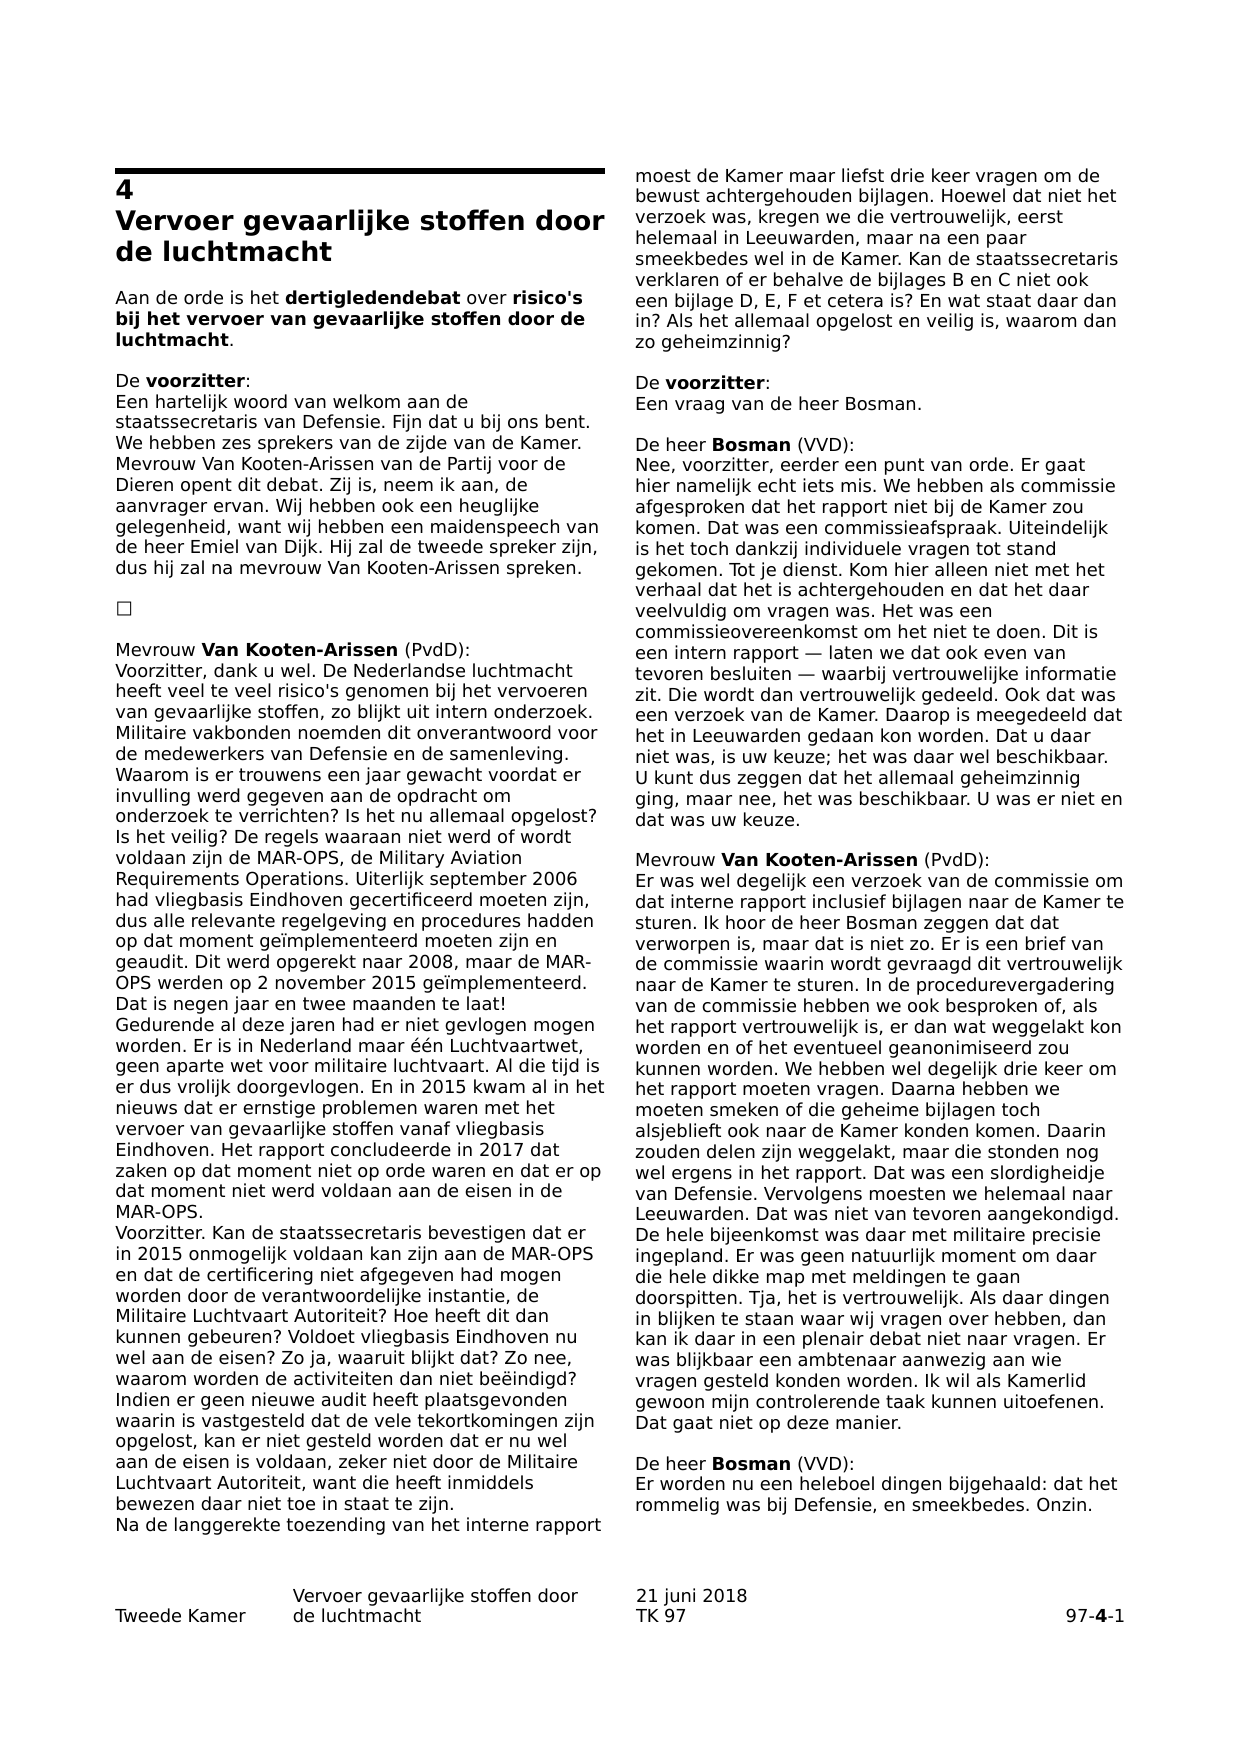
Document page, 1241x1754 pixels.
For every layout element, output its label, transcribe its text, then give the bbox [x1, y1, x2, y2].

text Voorzitter, dank u wel. De Nederlandse luchtmacht heeft veel te veel risico's genomen bij het vervoeren van gevaarlijke stoffen, zo blijkt uit intern onderzoek. Militaire vakbonden noemden dit onverantwoord voor de medewerkers van Defensie en de samenleving. Waarom is er trouwens een jaar gewacht voordat er invulling werd gegeven aan de opdracht om onderzoek te verrichten? Is het nu allemaal opgelost? Is het veilig? De regels waaraan niet werd of wordt voldaan zijn de MAR-OPS, de Military Aviation Requirements Operations. Uiterlijk september 2006 had vliegbasis Eindhoven gecertificeerd moeten zijn, dus alle relevante regelgeving en procedures hadden op dat moment geïmplementeerd moeten zijn en geaudit. Dit werd opgerekt naar 2008, maar de MAR-OPS werden op 2 november 2015 geïmplementeerd. Dat is negen jaar en twee maanden te laat! Gedurende al deze jaren had er niet gevlogen mogen worden. Er is in Nederland maar één Luchtvaartwet, geen aparte wet voor militaire luchtvaart. Al die tijd is er dus vrolijk doorgevlogen. En in 2015 kwam al in het nieuws dat er ernstige problemen waren met het vervoer van gevaarlijke stoffen vanaf vliegbasis Eindhoven. Het rapport concludeerde in 2017 dat zaken op dat moment niet op orde waren en dat er op dat moment niet werd voldaan aan de eisen in de MAR-OPS. [115, 660, 605, 1223]
text Mevrouw Van Kooten-Arissen (PvdD): [635, 850, 1125, 871]
text Aan de orde is het dertigledendebat over risico's bij het vervoer van gevaarlijke stoffen door de luchtmacht. [115, 288, 605, 351]
title 4 Vervoer gevaarlijke stoffen door de luchtmacht [115, 174, 605, 268]
text De heer Bosman (VVD): [635, 1453, 1125, 1474]
text Er was wel degelijk een verzoek van de commissie om dat interne rapport inclusief bijlagen naar de Kamer te sturen. Ik hoor de heer Bosman zeggen dat dat verworpen is, maar dat is niet zo. Er is een brief van de commissie waarin wordt gevraagd dit vertrouwelijk naar de Kamer te sturen. In de procedurevergadering van de commissie hebben we ook besproken of, als het rapport vertrouwelijk is, er dan wat weggelakt kon worden en of het eventueel geanonimiseerd zou kunnen worden. We hebben wel degelijk drie keer om het rapport moeten vragen. Daarna hebben we moeten smeken of die geheime bijlagen toch alsjeblieft ook naar de Kamer konden komen. Daarin zouden delen zijn weggelakt, maar die stonden nog wel ergens in het rapport. Dat was een slordigheidje van Defensie. Vervolgens moesten we helemaal naar Leeuwarden. Dat was niet van tevoren aangekondigd. De hele bijeenkomst was daar met militaire precisie ingepland. Er was geen natuurlijk moment om daar die hele dikke map met meldingen te gaan doorspitten. Tja, het is vertrouwelijk. Als daar dingen in blijken te staan waar wij vragen over hebben, dan kan ik daar in een plenair debat niet naar vragen. Er was blijkbaar een ambtenaar aanwezig aan wie vragen gesteld konden worden. Ik wil als Kamerlid gewoon mijn controlerende taak kunnen uitoefenen. Dat gaat niet op deze manier. [635, 871, 1125, 1433]
text Mevrouw Van Kooten-Arissen (PvdD): [115, 639, 605, 660]
text Een vraag van de heer Bosman. [635, 393, 1125, 414]
text We hebben zes sprekers van de zijde van de Kamer. Mevrouw Van Kooten-Arissen van de Partij voor de Dieren opent dit debat. Zij is, neem ik aan, de aanvrager ervan. Wij hebben ook een heuglijke gelegenheid, want wij hebben een maidenspeech van de heer Emiel van Dijk. Hij zal de tweede spreker zijn, dus hij zal na mevrouw Van Kooten-Arissen spreken. [115, 433, 605, 579]
text Een hartelijk woord van welkom aan de staatssecretaris van Defensie. Fijn dat u bij ons bent. [115, 391, 605, 433]
text De heer Bosman (VVD): [635, 434, 1125, 455]
text Voorzitter. Kan de staatssecretaris bevestigen dat er in 2015 onmogelijk voldaan kan zijn aan de MAR-OPS en dat de certificering niet afgegeven had mogen worden door de verantwoordelijke instantie, de Militaire Luchtvaart Autoriteit? Hoe heeft dit dan kunnen gebeuren? Voldoet vliegbasis Eindhoven nu wel aan de eisen? Zo ja, waaruit blijkt dat? Zo nee, waarom worden de activiteiten dan niet beëindigd? Indien er geen nieuwe audit heeft plaatsgevonden waarin is vastgesteld dat de vele tekortkomingen zijn opgelost, kan er niet gesteld worden dat er nu wel aan de eisen is voldaan, zeker niet door de Militaire Luchtvaart Autoriteit, want die heeft inmiddels bewezen daar niet toe in staat te zijn. [115, 1223, 605, 1514]
text Er worden nu een heleboel dingen bijgehaald: dat het rommelig was bij Defensie, en smeekbedes. Onzin. [635, 1474, 1125, 1516]
text De voorzitter: [115, 371, 605, 391]
text Na de langgerekte toezending van het interne rapport [115, 1514, 605, 1535]
text ⬜ [115, 599, 605, 619]
text moest de Kamer maar liefst drie keer vragen om de bewust achtergehouden bijlagen. Hoewel dat niet het verzoek was, kregen we die vertrouwelijk, eerst helemaal in Leeuwarden, maar na een paar smeekbedes wel in de Kamer. Kan de staatssecretaris verklaren of er behalve de bijlages B en C niet ook een bijlage D, E, F et cetera is? En wat staat daar dan in? Als het allemaal opgelost en veilig is, waarom dan zo geheimzinnig? [635, 165, 1125, 353]
text De voorzitter: [635, 373, 1125, 393]
text Nee, voorzitter, eerder een punt van orde. Er gaat hier namelijk echt iets mis. We hebben als commissie afgesproken dat het rapport niet bij de Kamer zou komen. Dat was een commissieafspraak. Uiteindelijk is het toch dankzij individuele vragen tot stand gekomen. Tot je dienst. Kom hier alleen niet met het verhaal dat het is achtergehouden en dat het daar veelvuldig om vragen was. Het was een commissieovereenkomst om het niet te doen. Dit is een intern rapport — laten we dat ook even van tevoren besluiten — waarbij vertrouwelijke informatie zit. Die wordt dan vertrouwelijk gedeeld. Ook dat was een verzoek van de Kamer. Daarop is meegedeeld dat het in Leeuwarden gedaan kon worden. Dat u daar niet was, is uw keuze; het was daar wel beschikbaar. U kunt dus zeggen dat het allemaal geheimzinnig ging, maar nee, het was beschikbaar. U was er niet en dat was uw keuze. [635, 455, 1125, 830]
